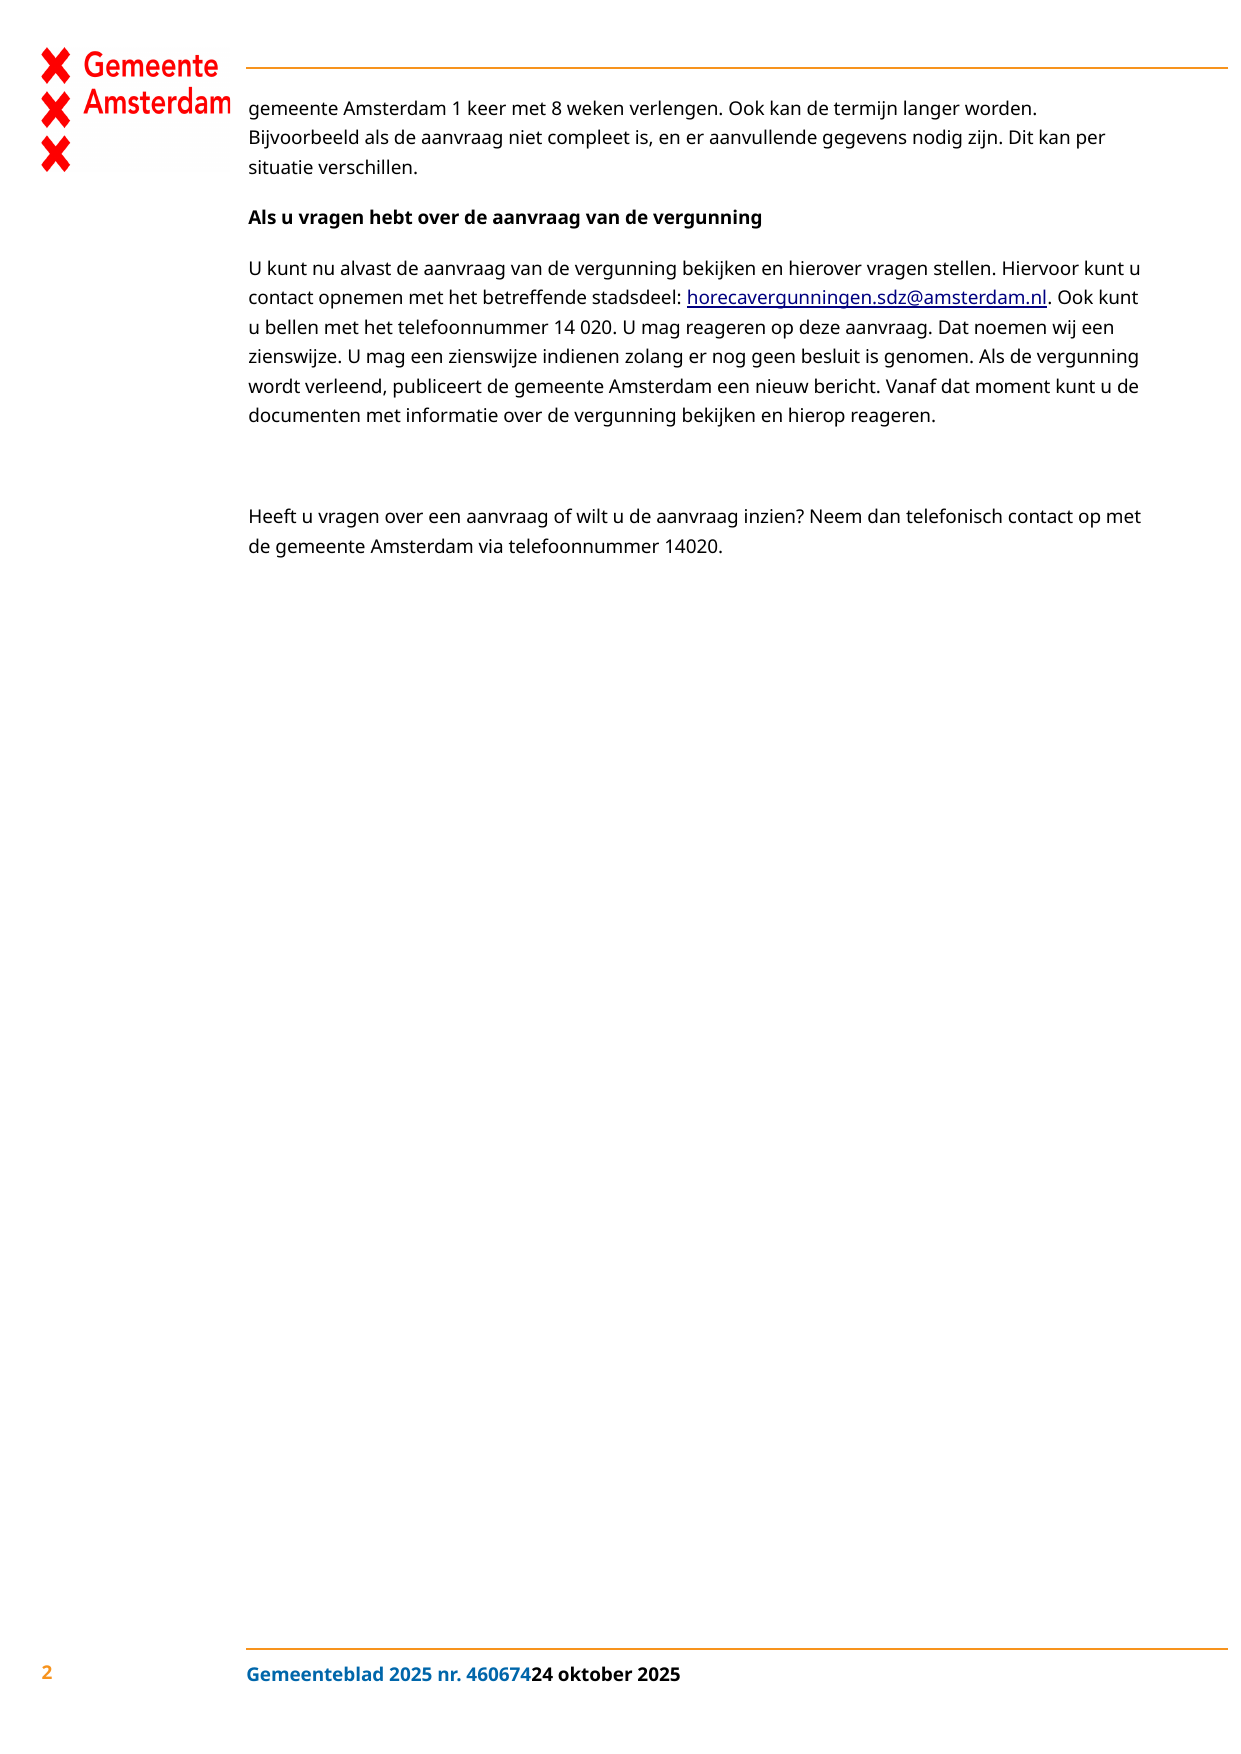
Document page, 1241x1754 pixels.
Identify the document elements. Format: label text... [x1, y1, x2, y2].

picture [41, 47, 231, 172]
text Als u vragen hebt over de aanvraag van de vergunning [248, 204, 1152, 230]
text U kunt nu alvast de aanvraag van de vergunning bekijken en hierover vragen stellen. Hiervoor kunt u contact opnemen met het betreffende stadsdeel: horecavergunningen.sdz@amsterdam.nl. Ook kunt u bellen met het telefoonnummer 14 020. U mag reageren op deze aanvraag. Dat noemen wij een zienswijze. U mag een zienswijze indienen zolang er nog geen besluit is genomen. Als de vergunning wordt verleend, publiceert de gemeente Amsterdam een nieuw bericht. Vanaf dat moment kunt u de documenten met informatie over de vergunning bekijken en hierop reageren. [248, 255, 1152, 428]
text gemeente Amsterdam 1 keer met 8 weken verlengen. Ook kan de termijn langer worden. Bijvoorbeeld als de aanvraag niet compleet is, en er aanvullende gegevens nodig zijn. Dit kan per situatie verschillen. [248, 95, 1152, 180]
text Heeft u vragen over een aanvraag of wilt u de aanvraag inzien? Neem dan telefonisch contact op met de gemeente Amsterdam via telefoonnummer 14020. [248, 503, 1152, 559]
